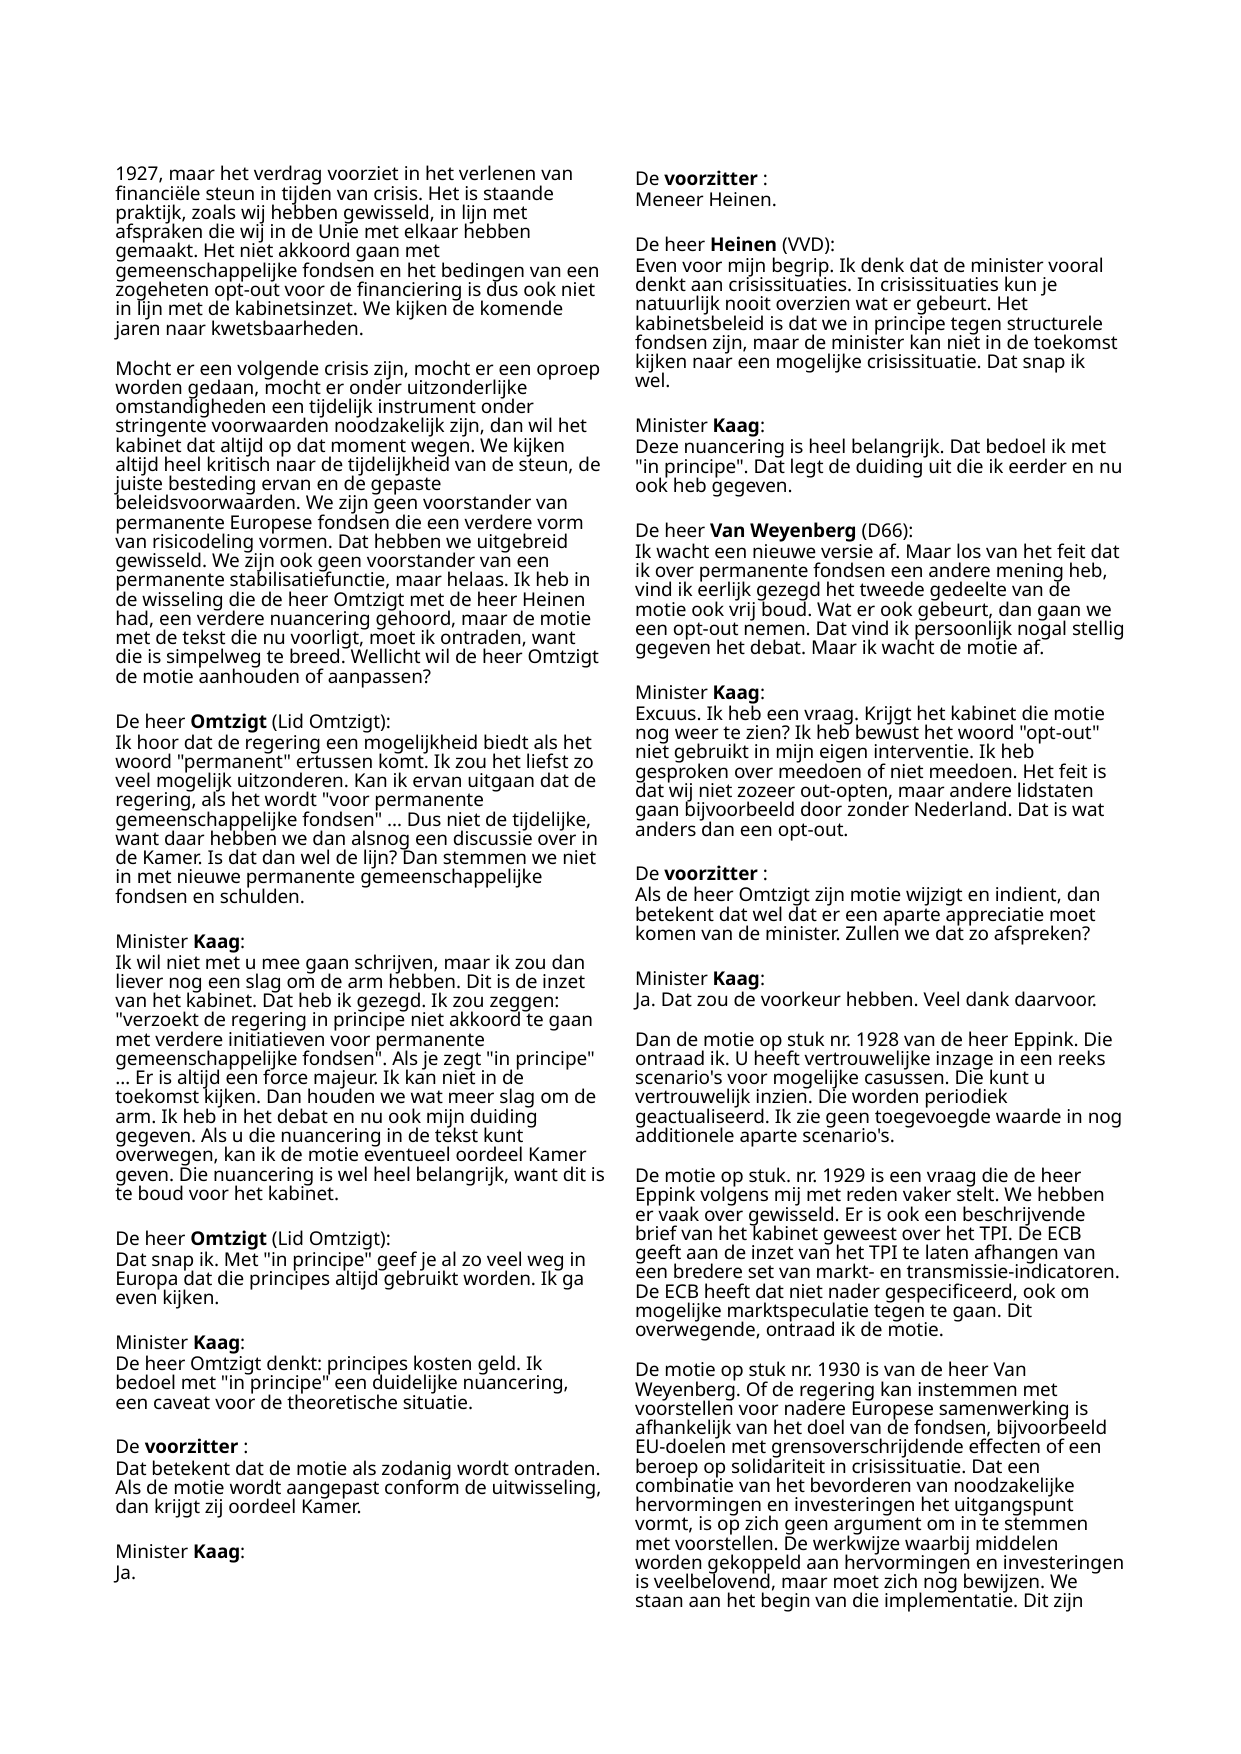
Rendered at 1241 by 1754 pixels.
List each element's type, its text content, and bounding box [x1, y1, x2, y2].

text Dan de motie op stuk nr. 1928 van de heer Eppink. Die ontraad ik. U heeft vertrouwelijke inzage in een reeks scenario's voor mogelijke casussen. Die kunt u vertrouwelijk inzien. Die worden periodiek geactualiseerd. Ik zie geen toegevoegde waarde in nog additionele aparte scenario's. [635, 1031, 1125, 1146]
text De motie op stuk. nr. 1929 is een vraag die de heer Eppink volgens mij met reden vaker stelt. We hebben er vaak over gewisseld. Er is ook een beschrijvende brief van het kabinet geweest over het TPI. De ECB geeft aan de inzet van het TPI te laten afhangen van een bredere set van markt- en transmissie-indicatoren. De ECB heeft dat niet nader gespecificeerd, ook om mogelijke marktspeculatie tegen te gaan. Dit overwegende, ontraad ik de motie. [635, 1167, 1125, 1341]
text Minister Kaag: [115, 1329, 605, 1355]
text Minister Kaag: [635, 679, 1125, 705]
text Ja. Dat zou de voorkeur hebben. Veel dank daarvoor. [635, 991, 1125, 1010]
text De heer Omtzigt denkt: principes kosten geld. Ik bedoel met "in principe" een duidelijke nuancering, een caveat voor de theoretische situatie. [115, 1355, 605, 1413]
text Minister Kaag: [115, 1538, 605, 1564]
text Mocht er een volgende crisis zijn, mocht er een oproep worden gedaan, mocht er onder uitzonderlijke omstandigheden een tijdelijk instrument onder stringente voorwaarden noodzakelijk zijn, dan wil het kabinet dat altijd op dat moment wegen. We kijken altijd heel kritisch naar de tijdelijkheid van de steun, de juiste besteding ervan en de gepaste beleidsvoorwaarden. We zijn geen voorstander van permanente Europese fondsen die een verdere vorm van risicodeling vormen. Dat hebben we uitgebreid gewisseld. We zijn ook geen voorstander van een permanente stabilisatiefunctie, maar helaas. Ik heb in de wisseling die de heer Omtzigt met de heer Heinen had, een verdere nuancering gehoord, maar de motie met de tekst die nu voorligt, moet ik ontraden, want die is simpelweg te breed. Wellicht wil de heer Omtzigt de motie aanhouden of aanpassen? [115, 359, 605, 687]
text Minister Kaag: [635, 413, 1125, 438]
text Dat snap ik. Met "in principe" geef je al zo veel weg in Europa dat die principes altijd gebruikt worden. Ik ga even kijken. [115, 1251, 605, 1308]
text Excuus. Ik heb een vraag. Krijgt het kabinet die motie nog weer te zien? Ik heb bewust het woord "opt-out" niet gebruikt in mijn eigen interventie. Ik heb gesproken over meedoen of niet meedoen. Het feit is dat wij niet zozeer out-opten, maar andere lidstaten gaan bijvoorbeeld door zonder Nederland. Dat is wat anders dan een opt-out. [635, 705, 1125, 840]
text Minister Kaag: [115, 928, 605, 954]
text De voorzitter : [635, 861, 1125, 886]
text Deze nuancering is heel belangrijk. Dat bedoel ik met "in principe". Dat legt de duiding uit die ik eerder en nu ook heb gegeven. [635, 438, 1125, 496]
text De heer Heinen (VVD): [635, 231, 1125, 257]
text Ik hoor dat de regering een mogelijkheid biedt als het woord "permanent" ertussen komt. Ik zou het liefst zo veel mogelijk uitzonderen. Kan ik ervan uitgaan dat de regering, als het wordt "voor permanente gemeenschappelijke fondsen" … Dus niet de tijdelijke, want daar hebben we dan alsnog een discussie over in de Kamer. Is dat dan wel de lijn? Dan stemmen we niet in met nieuwe permanente gemeenschappelijke fondsen en schulden. [115, 734, 605, 907]
text Als de heer Omtzigt zijn motie wijzigt en indient, dan betekent dat wel dat er een aparte appreciatie moet komen van de minister. Zullen we dat zo afspreken? [635, 886, 1125, 944]
text 1927, maar het verdrag voorziet in het verlenen van financiële steun in tijden van crisis. Het is staande praktijk, zoals wij hebben gewisseld, in lijn met afspraken die wij in de Unie met elkaar hebben gemaakt. Het niet akkoord gaan met gemeenschappelijke fondsen en het bedingen van een zogeheten opt-out voor de financiering is dus ook niet in lijn met de kabinetsinzet. We kijken de komende jaren naar kwetsbaarheden. [115, 165, 605, 339]
text De voorzitter : [635, 165, 1125, 191]
text Ik wil niet met u mee gaan schrijven, maar ik zou dan liever nog een slag om de arm hebben. Dit is de inzet van het kabinet. Dat heb ik gezegd. Ik zou zeggen: "verzoekt de regering in principe niet akkoord te gaan met verdere initiatieven voor permanente gemeenschappelijke fondsen". Als je zegt "in principe" … Er is altijd een force majeur. Ik kan niet in de toekomst kijken. Dan houden we wat meer slag om de arm. Ik heb in het debat en nu ook mijn duiding gegeven. Als u die nuancering in de tekst kunt overwegen, kan ik de motie eventueel oordeel Kamer geven. Die nuancering is wel heel belangrijk, want dit is te boud voor het kabinet. [115, 954, 605, 1204]
text Ja. [115, 1564, 605, 1583]
text Dat betekent dat de motie als zodanig wordt ontraden. Als de motie wordt aangepast conform de uitwisseling, dan krijgt zij oordeel Kamer. [115, 1459, 605, 1517]
text De voorzitter : [115, 1434, 605, 1459]
text De heer Omtzigt (Lid Omtzigt): [115, 708, 605, 734]
text De heer Van Weyenberg (D66): [635, 517, 1125, 543]
text Even voor mijn begrip. Ik denk dat de minister vooral denkt aan crisissituaties. In crisissituaties kun je natuurlijk nooit overzien wat er gebeurt. Het kabinetsbeleid is dat we in principe tegen structurele fondsen zijn, maar de minister kan niet in de toekomst kijken naar een mogelijke crisissituatie. Dat snap ik wel. [635, 257, 1125, 392]
text De heer Omtzigt (Lid Omtzigt): [115, 1225, 605, 1251]
text De motie op stuk nr. 1930 is van de heer Van Weyenberg. Of de regering kan instemmen met voorstellen voor nadere Europese samenwerking is afhankelijk van het doel van de fondsen, bijvoorbeeld EU-doelen met grensoverschrijdende effecten of een beroep op solidariteit in crisissituatie. Dat een combinatie van het bevorderen van noodzakelijke hervormingen en investeringen het uitgangspunt vormt, is op zich geen argument om in te stemmen met voorstellen. De werkwijze waarbij middelen worden gekoppeld aan hervormingen en investeringen is veelbelovend, maar moet zich nog bewijzen. We staan aan het begin van die implementatie. Dit zijn [635, 1361, 1125, 1612]
text Ik wacht een nieuwe versie af. Maar los van het feit dat ik over permanente fondsen een andere mening heb, vind ik eerlijk gezegd het tweede gedeelte van de motie ook vrij boud. Wat er ook gebeurt, dan gaan we een opt-out nemen. Dat vind ik persoonlijk nogal stellig gegeven het debat. Maar ik wacht de motie af. [635, 543, 1125, 658]
text Minister Kaag: [635, 965, 1125, 991]
text Meneer Heinen. [635, 191, 1125, 210]
